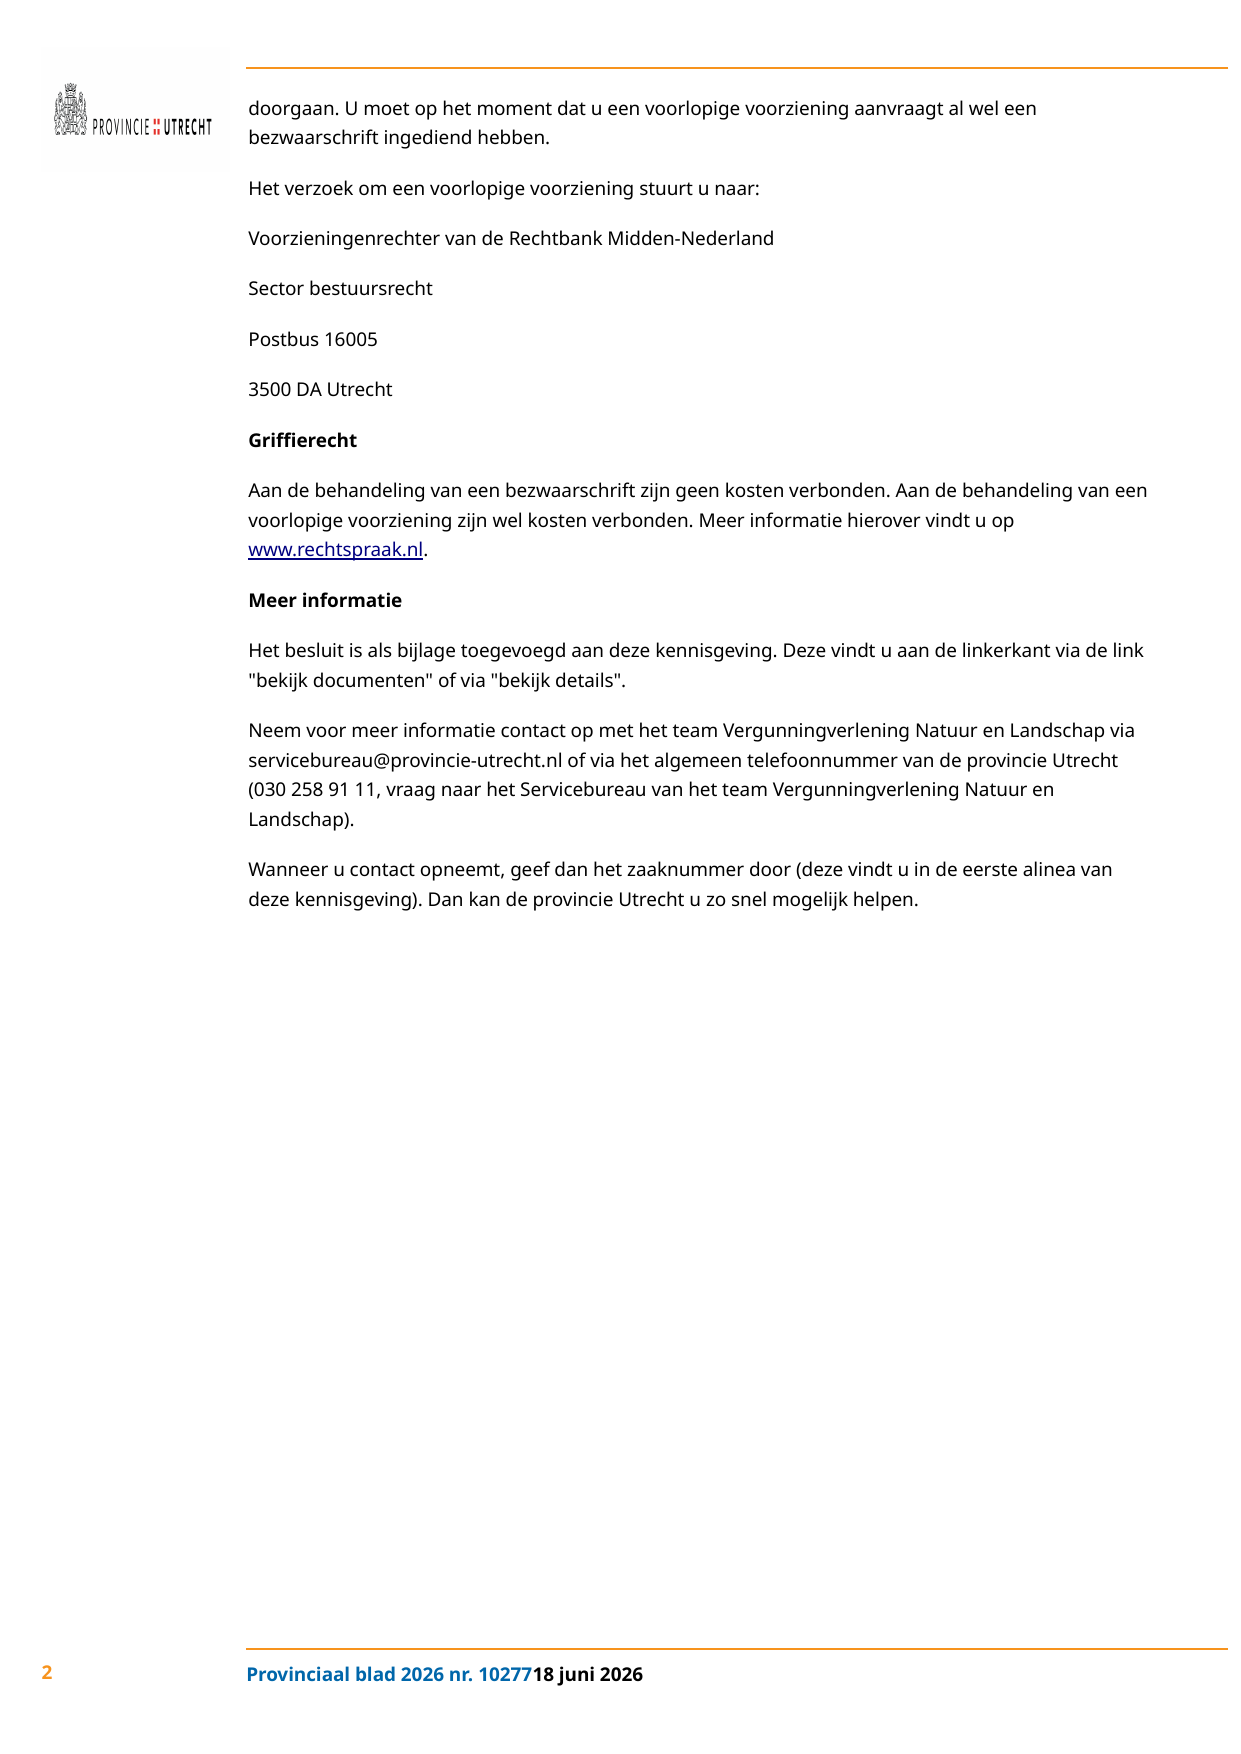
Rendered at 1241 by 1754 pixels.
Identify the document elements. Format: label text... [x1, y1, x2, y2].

text doorgaan. U moet op het moment dat u een voorlopige voorziening aanvraagt al wel een bezwaarschrift ingediend hebben. [248, 95, 1152, 150]
text Griffierecht [248, 427, 1152, 453]
text Wanneer u contact opneemt, geef dan het zaaknummer door (deze vindt u in de eerste alinea van deze kennisgeving). Dan kan de provincie Utrecht u zo snel mogelijk helpen. [248, 856, 1152, 912]
picture [41, 47, 231, 172]
text Het besluit is als bijlage toegevoegd aan deze kennisgeving. Deze vindt u aan de linkerkant via de link "bekijk documenten" of via "bekijk details". [248, 637, 1152, 693]
text Het verzoek om een voorlopige voorziening stuurt u naar: [248, 175, 1152, 201]
text Meer informatie [248, 587, 1152, 613]
text Neem voor meer informatie contact op met het team Vergunningverlening Natuur en Landschap via servicebureau@provincie-utrecht.nl of via het algemeen telefoonnummer van de provincie Utrecht (030 258 91 11, vraag naar het Servicebureau van het team Vergunningverlening Natuur en Landschap). [248, 717, 1152, 832]
text 3500 DA Utrecht [248, 376, 1152, 402]
text Sector bestuursrecht [248, 276, 1152, 301]
text Postbus 16005 [248, 326, 1152, 352]
text Voorzieningenrechter van de Rechtbank Midden-Nederland [248, 225, 1152, 251]
text Aan de behandeling van een bezwaarschrift zijn geen kosten verbonden. Aan de behandeling van een voorlopige voorziening zijn wel kosten verbonden. Meer informatie hierover vindt u op www.rechtspraak.nl. [248, 477, 1152, 562]
